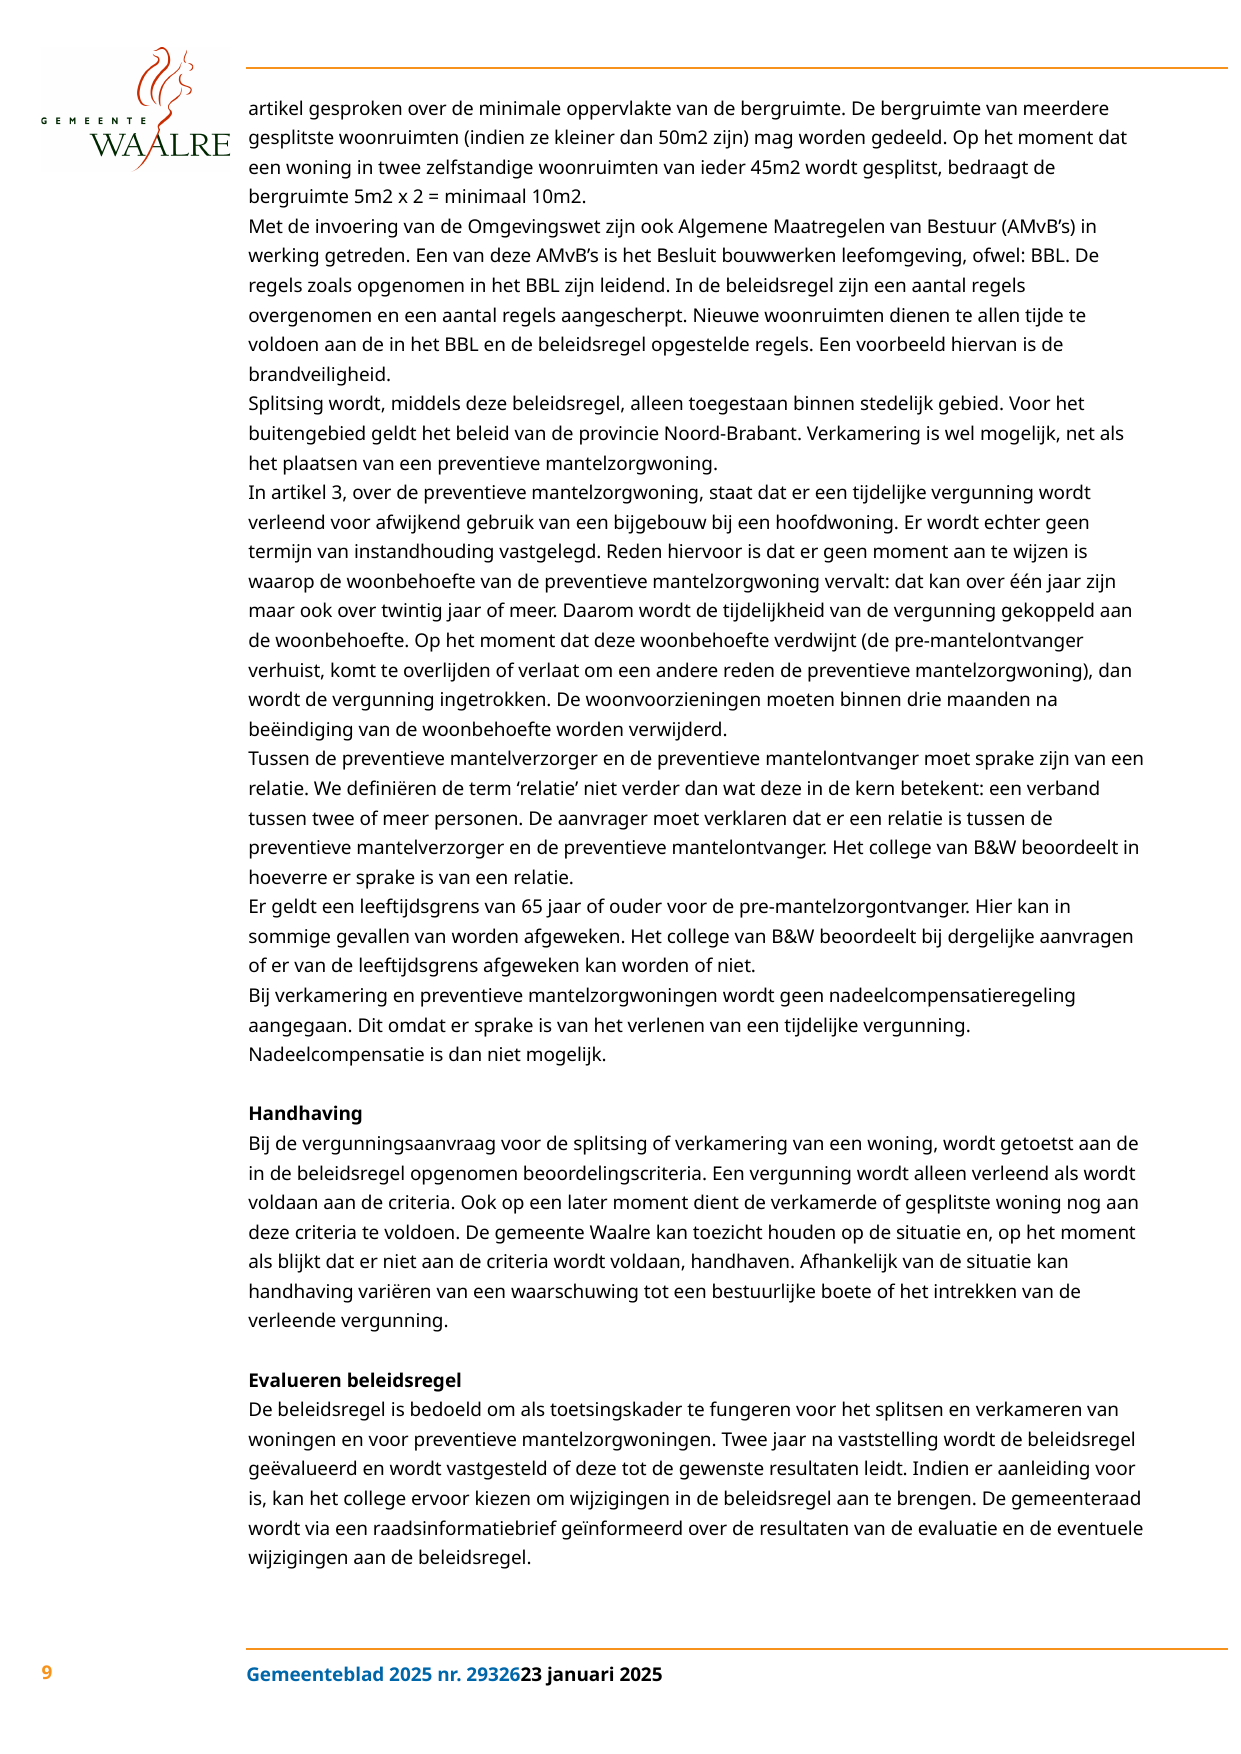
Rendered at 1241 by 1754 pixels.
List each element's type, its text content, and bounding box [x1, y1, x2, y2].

picture [41, 47, 231, 172]
text Bij verkamering en preventieve mantelzorgwoningen wordt geen nadeelcompensatieregeling aangegaan. Dit omdat er sprake is van het verlenen van een tijdelijke vergunning. Nadeelcompensatie is dan niet mogelijk. [248, 982, 1152, 1067]
text Tussen de preventieve mantelverzorger en de preventieve mantelontvanger moet sprake zijn van een relatie. We definiëren de term ‘relatie’ niet verder dan wat deze in de kern betekent: een verband tussen twee of meer personen. De aanvrager moet verklaren dat er een relatie is tussen de preventieve mantelverzorger en de preventieve mantelontvanger. Het college van B&W beoordeelt in hoeverre er sprake is van een relatie. [248, 746, 1152, 890]
text De beleidsregel is bedoeld om als toetsingskader te fungeren voor het splitsen en verkameren van woningen en voor preventieve mantelzorgwoningen. Twee jaar na vaststelling wordt de beleidsregel geëvalueerd en wordt vastgesteld of deze tot de gewenste resultaten leidt. Indien er aanleiding voor is, kan het college ervoor kiezen om wijzigingen in de beleidsregel aan te brengen. De gemeenteraad wordt via een raadsinformatiebrief geïnformeerd over de resultaten van de evaluatie en de eventuele wijzigingen aan de beleidsregel. [248, 1396, 1152, 1570]
text Met de invoering van de Omgevingswet zijn ook Algemene Maatregelen van Bestuur (AMvB’s) in werking getreden. Een van deze AMvB’s is het Besluit bouwwerken leefomgeving, ofwel: BBL. De regels zoals opgenomen in het BBL zijn leidend. In de beleidsregel zijn een aantal regels overgenomen en een aantal regels aangescherpt. Nieuwe woonruimten dienen te allen tijde te voldoen aan de in het BBL en de beleidsregel opgestelde regels. Een voorbeeld hiervan is de brandveiligheid. [248, 213, 1152, 387]
text Evalueren beleidsregel [248, 1367, 1152, 1393]
text In artikel 3, over de preventieve mantelzorgwoning, staat dat er een tijdelijke vergunning wordt verleend voor afwijkend gebruik van een bijgebouw bij een hoofdwoning. Er wordt echter geen termijn van instandhouding vastgelegd. Reden hiervoor is dat er geen moment aan te wijzen is waarop de woonbehoefte van de preventieve mantelzorgwoning vervalt: dat kan over één jaar zijn maar ook over twintig jaar of meer. Daarom wordt de tijdelijkheid van de vergunning gekoppeld aan de woonbehoefte. Op het moment dat deze woonbehoefte verdwijnt (de pre-mantelontvanger verhuist, komt te overlijden of verlaat om een andere reden de preventieve mantelzorgwoning), dan wordt de vergunning ingetrokken. De woonvoorzieningen moeten binnen drie maanden na beëindiging van de woonbehoefte worden verwijderd. [248, 479, 1152, 742]
text artikel gesproken over de minimale oppervlakte van de bergruimte. De bergruimte van meerdere gesplitste woonruimten (indien ze kleiner dan 50m2 zijn) mag worden gedeeld. Op het moment dat een woning in twee zelfstandige woonruimten van ieder 45m2 wordt gesplitst, bedraagt de bergruimte 5m2 x 2 = minimaal 10m2. [248, 95, 1152, 209]
text Bij de vergunningsaanvraag voor de splitsing of verkamering van een woning, wordt getoetst aan de in de beleidsregel opgenomen beoordelingscriteria. Een vergunning wordt alleen verleend als wordt voldaan aan de criteria. Ook op een later moment dient de verkamerde of gesplitste woning nog aan deze criteria te voldoen. De gemeente Waalre kan toezicht houden op de situatie en, op het moment als blijkt dat er niet aan de criteria wordt voldaan, handhaven. Afhankelijk van de situatie kan handhaving variëren van een waarschuwing tot een bestuurlijke boete of het intrekken van de verleende vergunning. [248, 1130, 1152, 1333]
text Handhaving [248, 1101, 1152, 1126]
text Er geldt een leeftijdsgrens van 65 jaar of ouder voor de pre-mantelzorgontvanger. Hier kan in sommige gevallen van worden afgeweken. Het college van B&W beoordeelt bij dergelijke aanvragen of er van de leeftijdsgrens afgeweken kan worden of niet. [248, 893, 1152, 978]
text Splitsing wordt, middels deze beleidsregel, alleen toegestaan binnen stedelijk gebied. Voor het buitengebied geldt het beleid van de provincie Noord-Brabant. Verkamering is wel mogelijk, net als het plaatsen van een preventieve mantelzorgwoning. [248, 391, 1152, 476]
